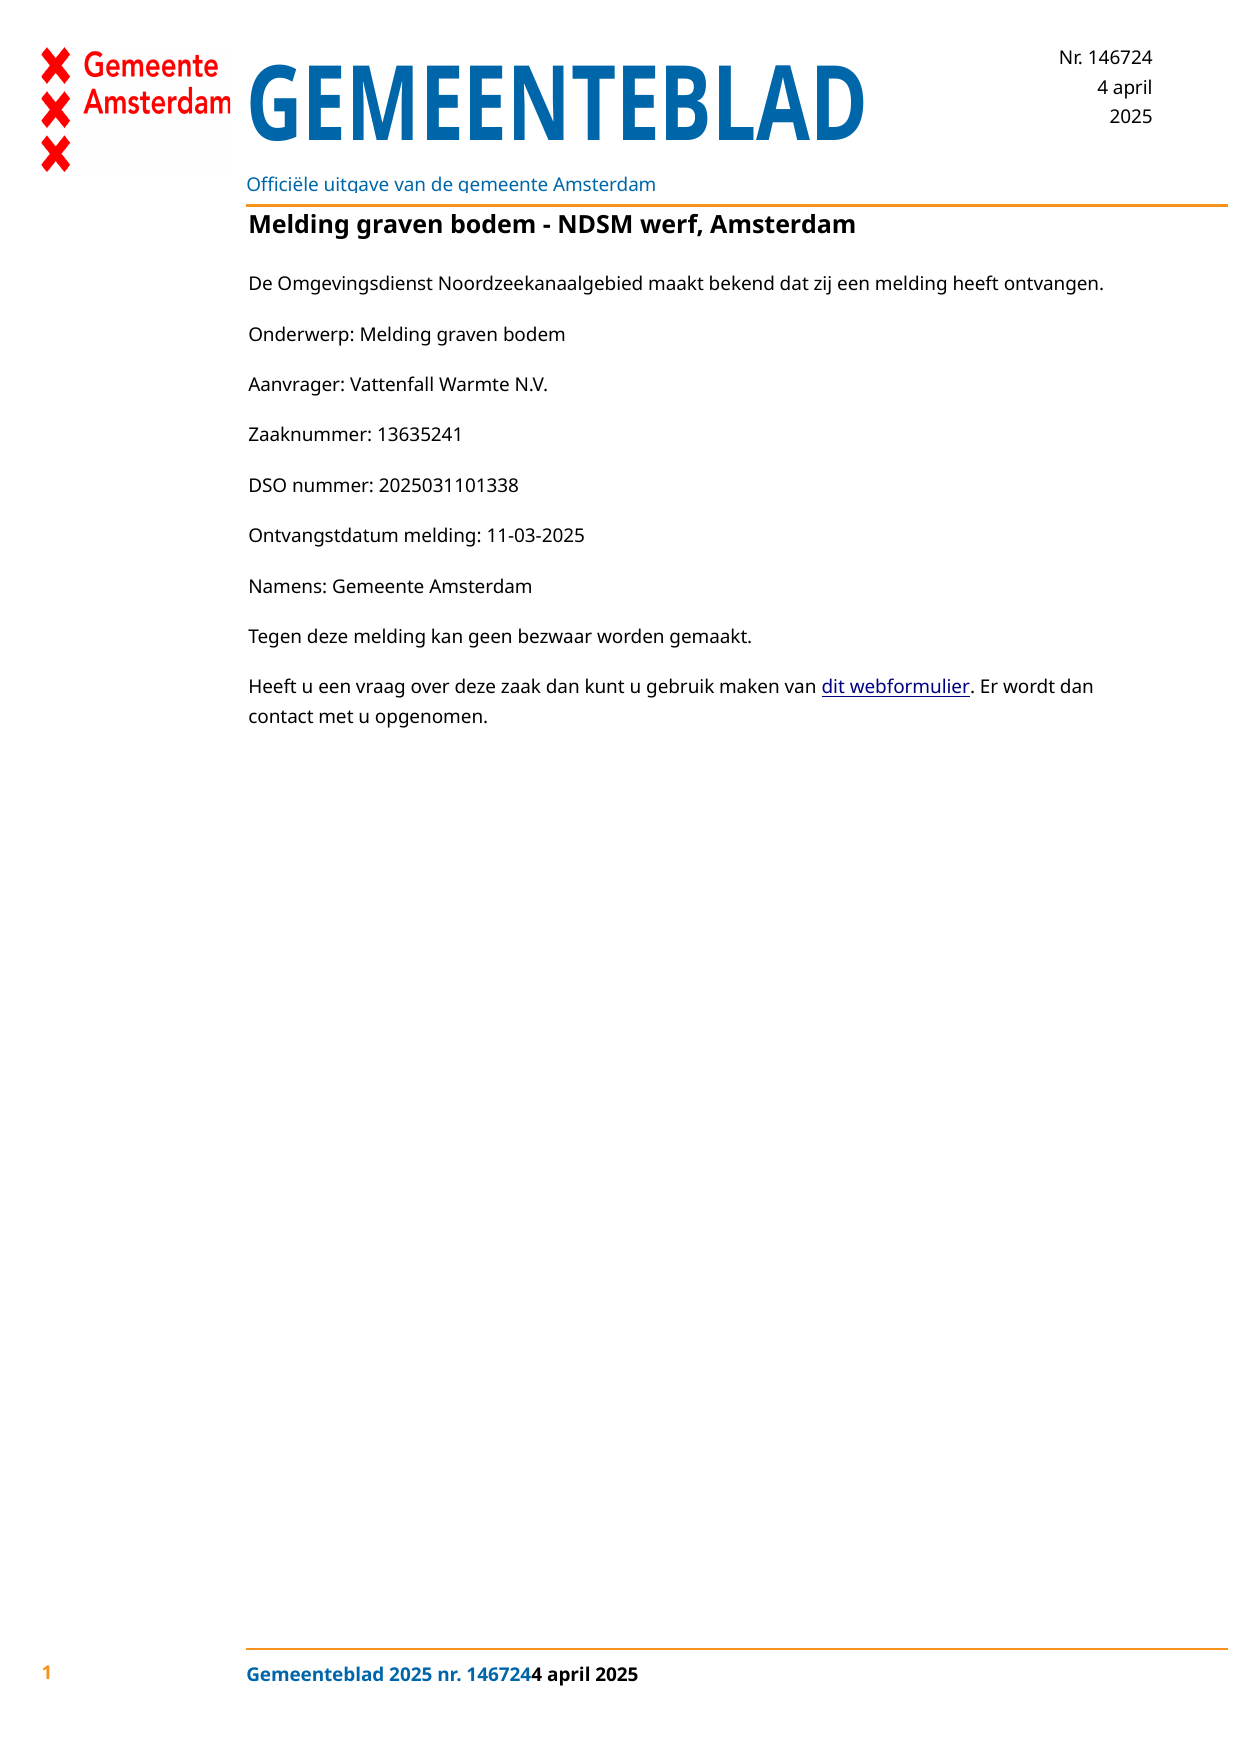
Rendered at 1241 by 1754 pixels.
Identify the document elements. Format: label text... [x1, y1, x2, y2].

text Aanvrager: Vattenfall Warmte N.V. [248, 371, 1152, 397]
picture [41, 47, 231, 172]
text Ontvangstdatum melding: 11-03-2025 [248, 522, 1152, 548]
text Namens: Gemeente Amsterdam [248, 573, 1152, 598]
text Heeft u een vraag over deze zaak dan kunt u gebruik maken van dit webformulier. Er wordt dan contact met u opgenomen. [248, 674, 1152, 729]
text Onderwerp: Melding graven bodem [248, 321, 1152, 346]
text Zaaknummer: 13635241 [248, 422, 1152, 447]
text De Omgevingsdienst Noordzeekanaalgebied maakt bekend dat zij een melding heeft ontvangen. [248, 270, 1152, 296]
text Tegen deze melding kan geen bezwaar worden gemaakt. [248, 623, 1152, 649]
text DSO nummer: 2025031101338 [248, 472, 1152, 498]
text Melding graven bodem - NDSM werf, Amsterdam [248, 207, 1152, 241]
